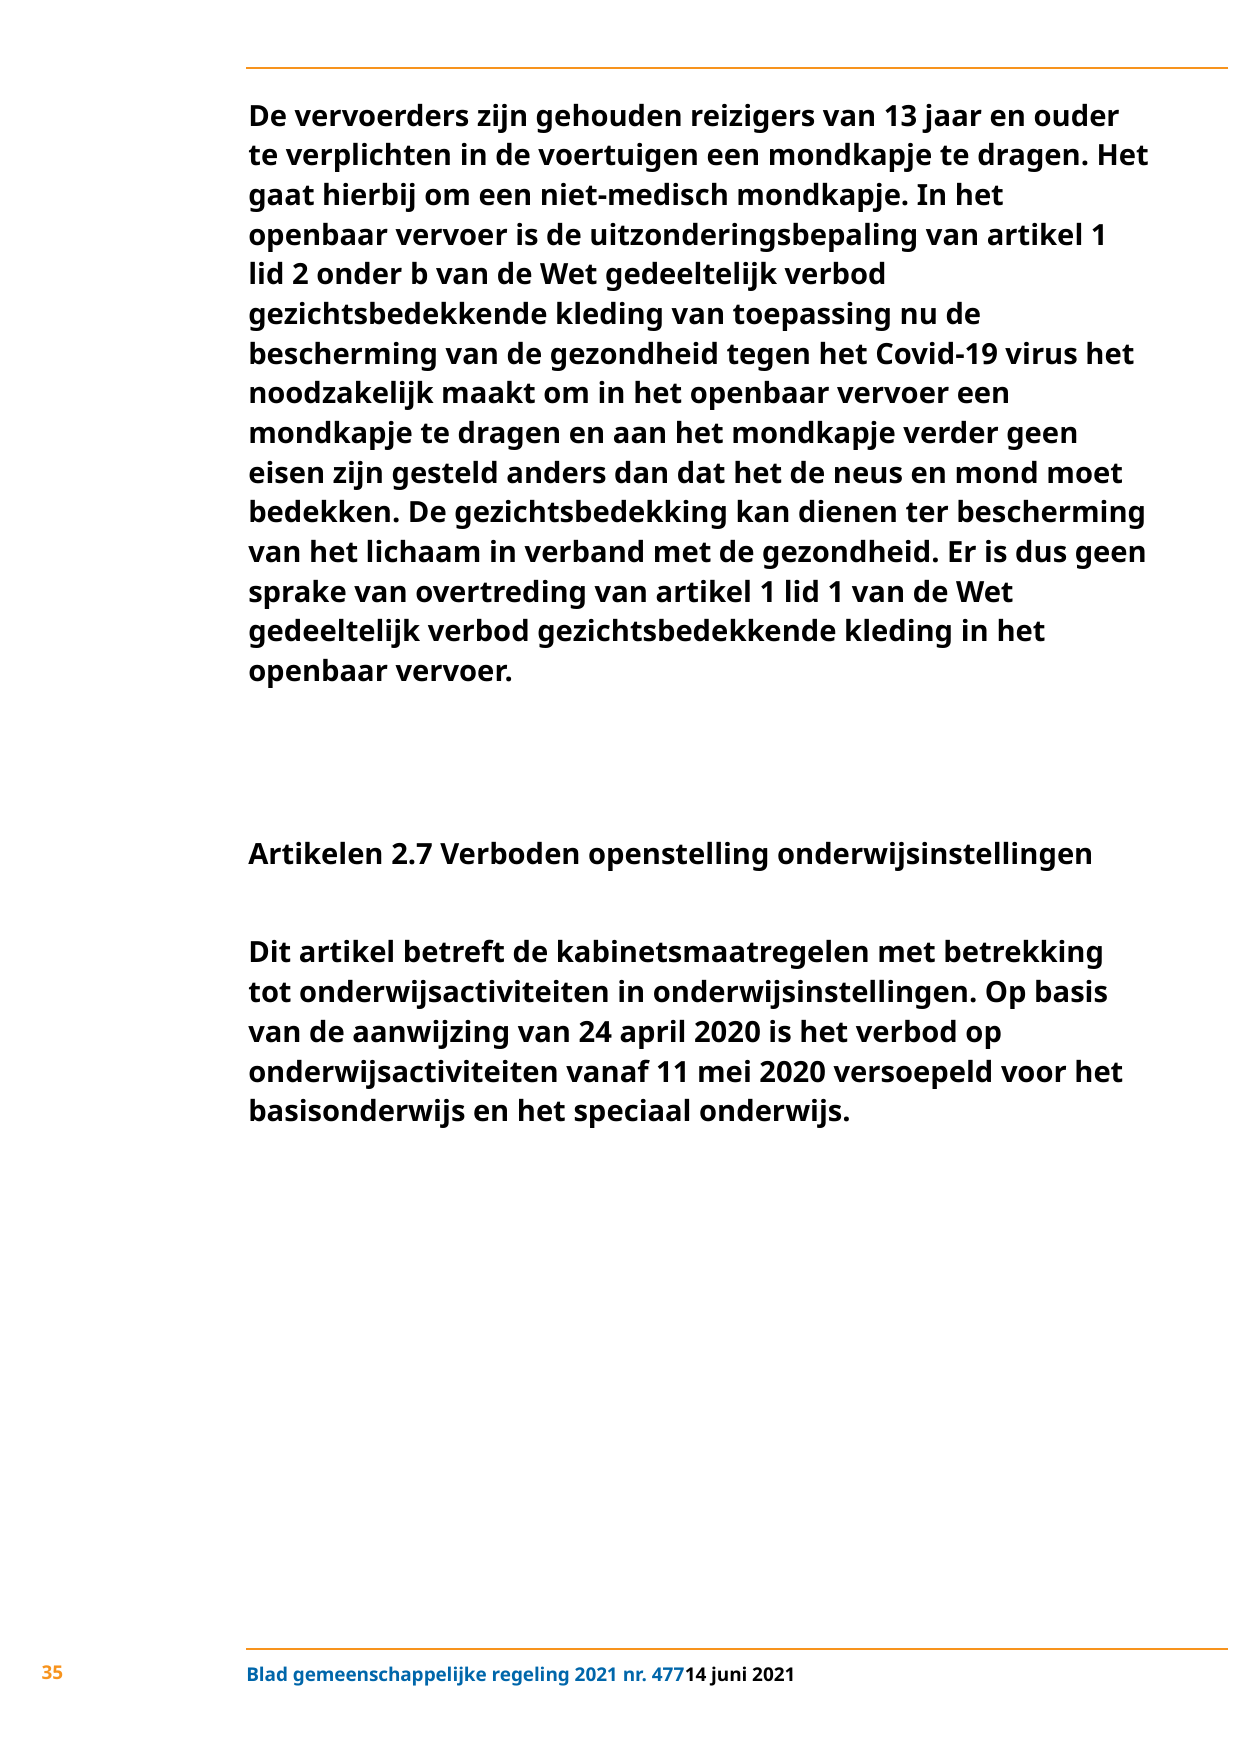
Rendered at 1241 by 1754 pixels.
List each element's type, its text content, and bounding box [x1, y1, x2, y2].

text Artikelen 2.7 Verboden openstelling onderwijsinstellingen [248, 833, 1152, 873]
text Dit artikel betreft de kabinetsmaatregelen met betrekking tot onderwijsactiviteiten in onderwijsinstellingen. Op basis van de aanwijzing van 24 april 2020 is het verbod op onderwijsactiviteiten vanaf 11 mei 2020 versoepeld voor het basisonderwijs en het speciaal onderwijs. [248, 932, 1152, 1130]
picture [41, 47, 231, 172]
text De vervoerders zijn gehouden reizigers van 13 jaar en ouder te verplichten in de voertuigen een mondkapje te dragen. Het gaat hierbij om een niet-medisch mondkapje. In het openbaar vervoer is de uitzonderingsbepaling van artikel 1 lid 2 onder b van de Wet gedeeltelijk verbod gezichtsbedekkende kleding van toepassing nu de bescherming van de gezondheid tegen het Covid-19 virus het noodzakelijk maakt om in het openbaar vervoer een mondkapje te dragen en aan het mondkapje verder geen eisen zijn gesteld anders dan dat het de neus en mond moet bedekken. De gezichtsbedekking kan dienen ter bescherming van het lichaam in verband met de gezondheid. Er is dus geen sprake van overtreding van artikel 1 lid 1 van de Wet gedeeltelijk verbod gezichtsbedekkende kleding in het openbaar vervoer. [248, 95, 1152, 690]
